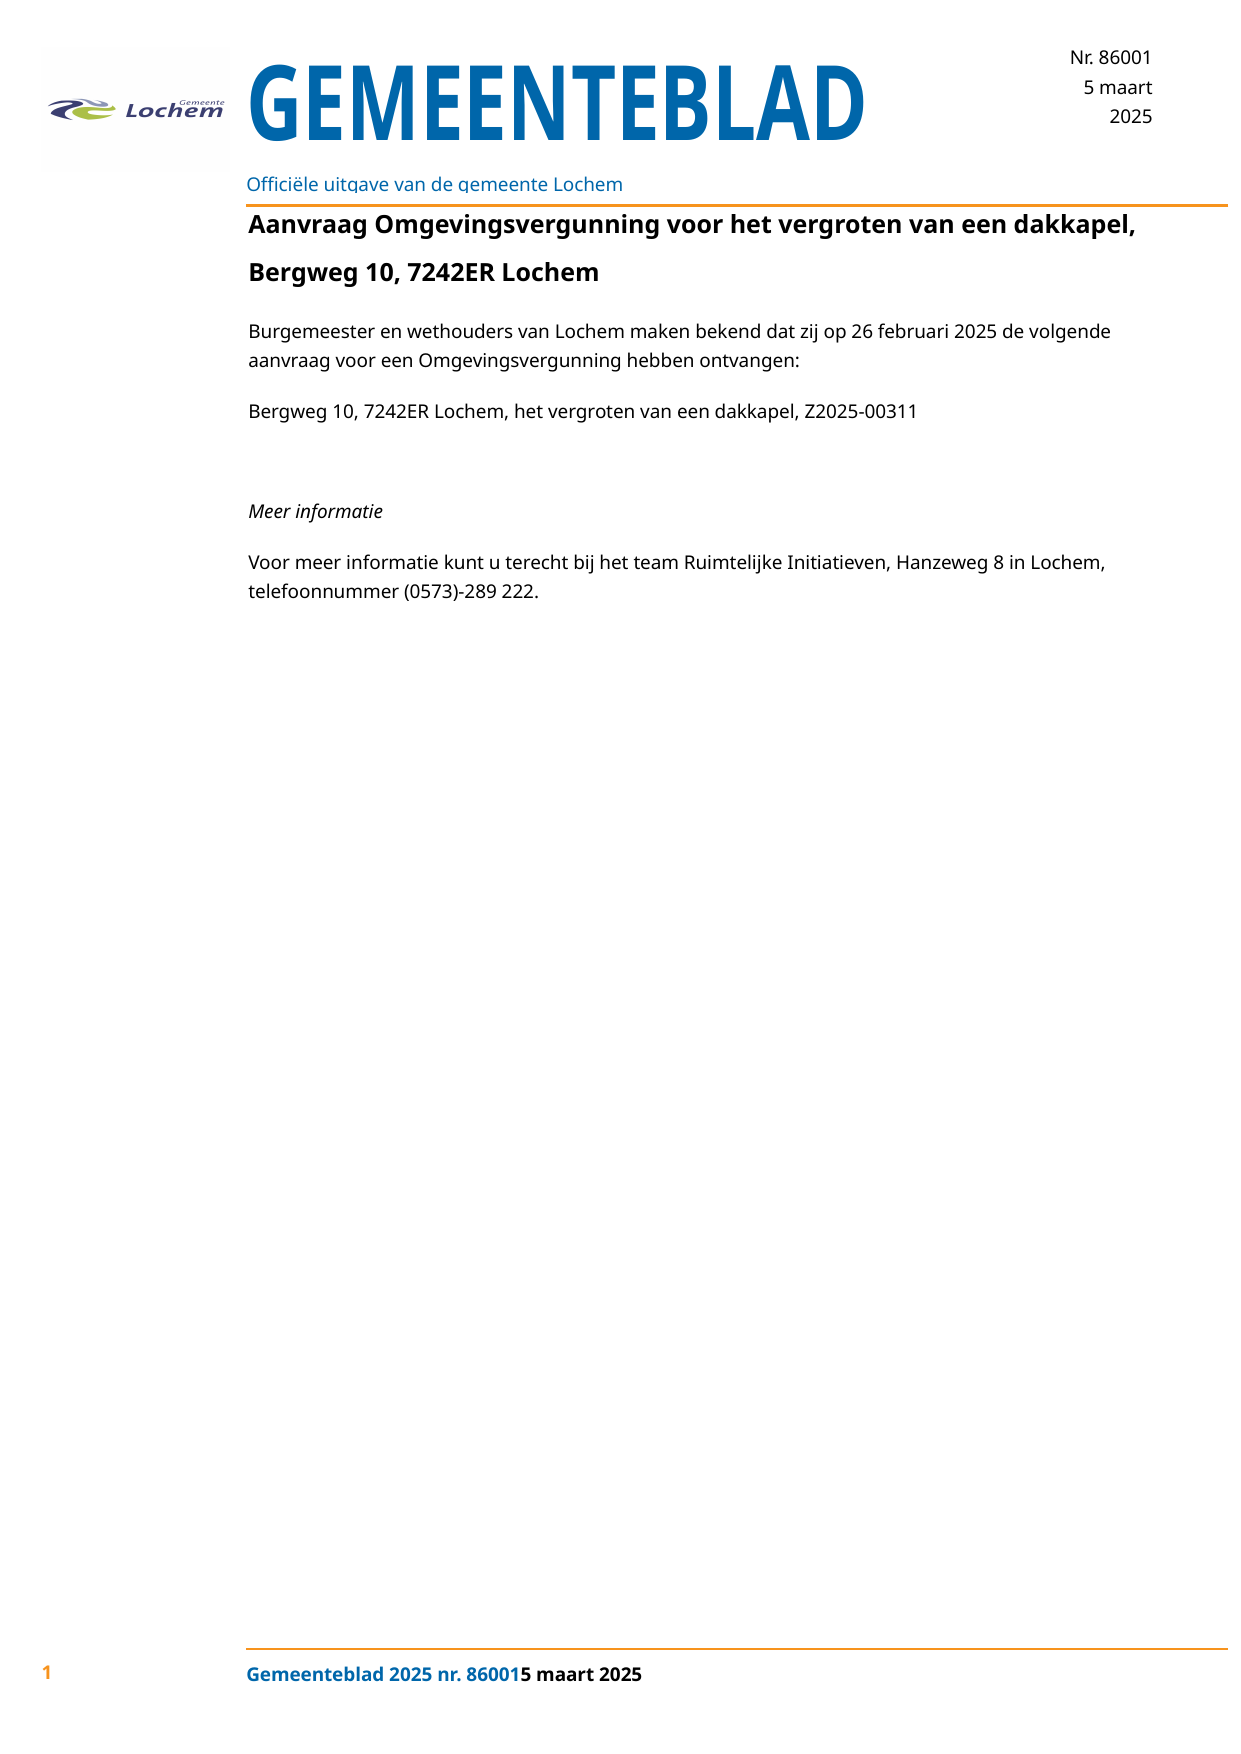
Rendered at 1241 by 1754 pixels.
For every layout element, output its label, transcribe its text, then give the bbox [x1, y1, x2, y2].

text Voor meer informatie kunt u terecht bij het team Ruimtelijke Initiatieven, Hanzeweg 8 in Lochem, telefoonnummer (0573)-289 222. [248, 549, 1152, 604]
text Aanvraag Omgevingsvergunning voor het vergroten van een dakkapel, Bergweg 10, 7242ER Lochem [248, 207, 1152, 288]
picture [41, 47, 231, 172]
text Meer informatie [248, 499, 1152, 524]
text Burgemeester en wethouders van Lochem maken bekend dat zij op 26 februari 2025 de volgende aanvraag voor een Omgevingsvergunning hebben ontvangen: [248, 318, 1152, 373]
text Bergweg 10, 7242ER Lochem, het vergroten van een dakkapel, Z2025-00311 [248, 398, 1152, 424]
